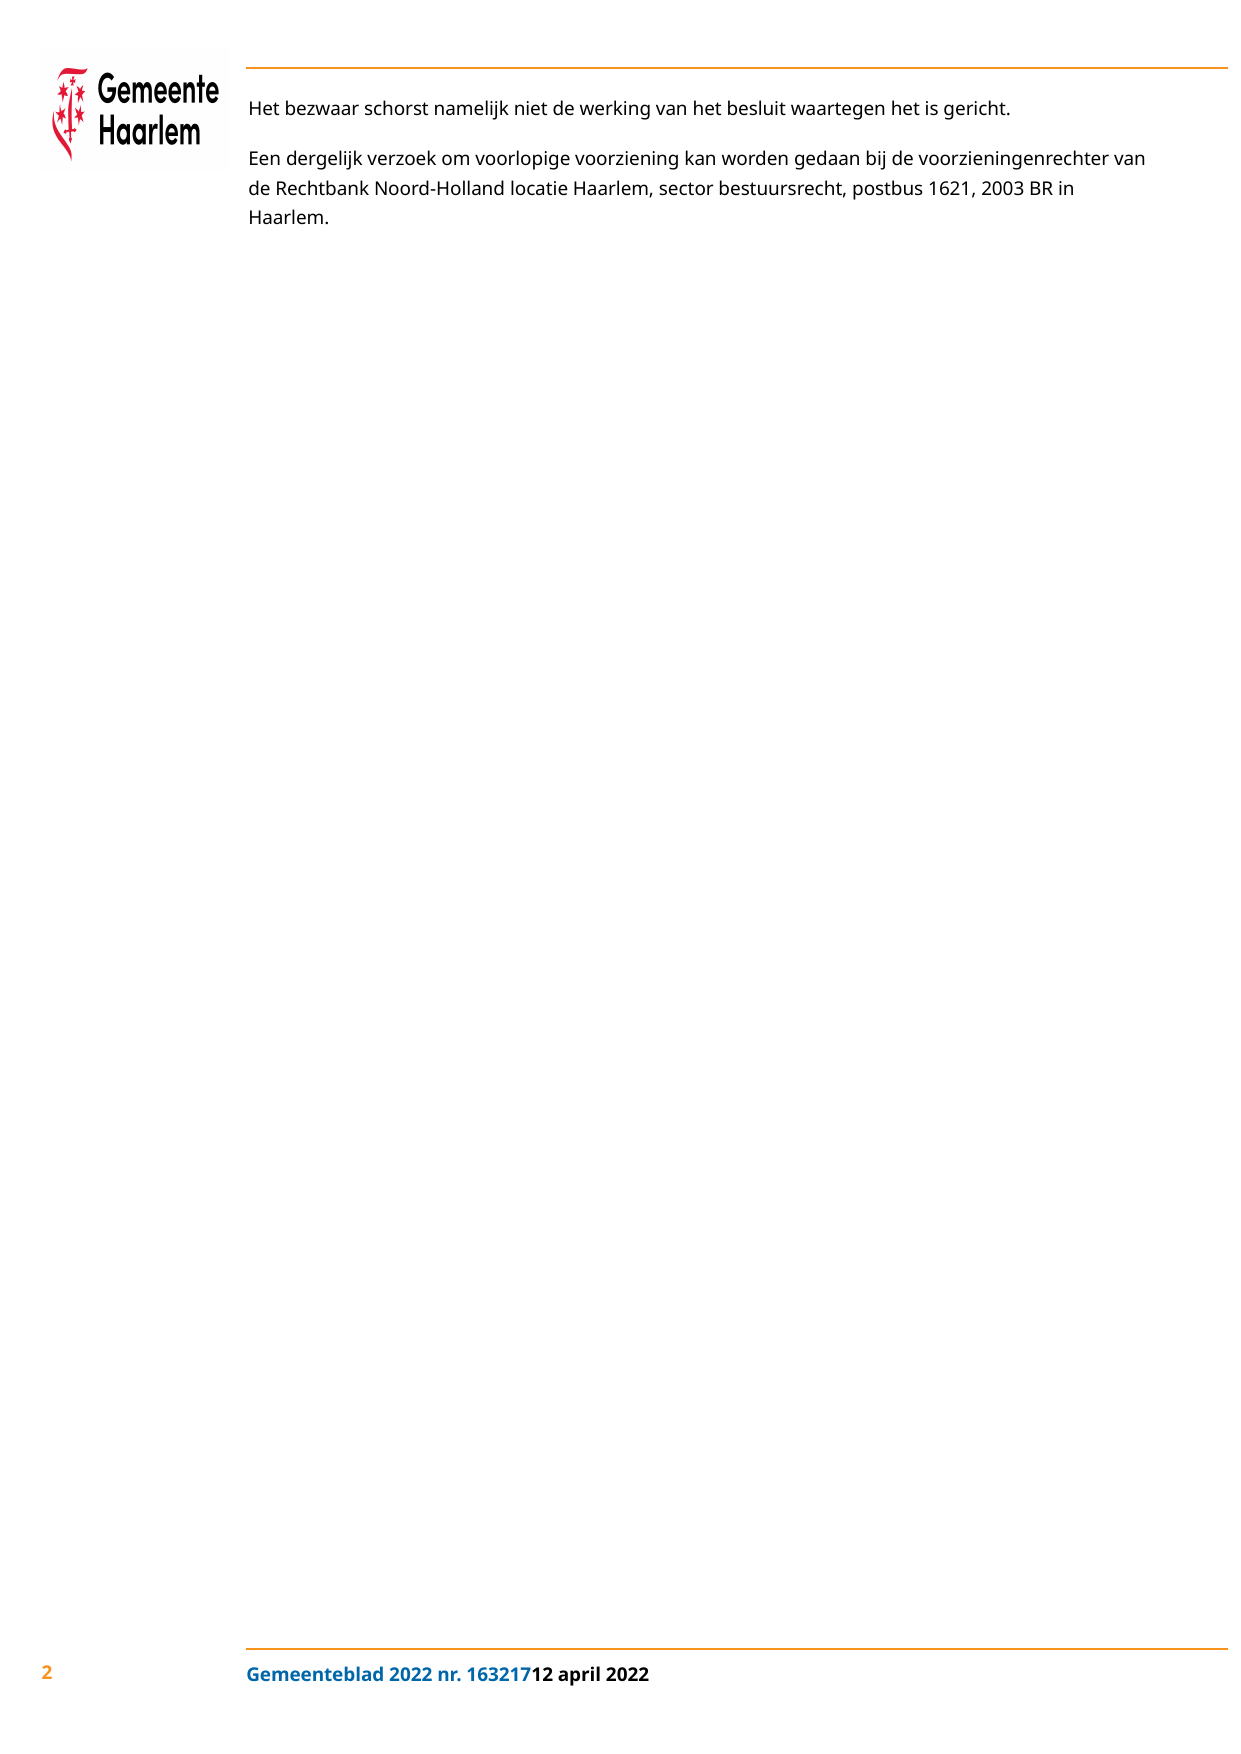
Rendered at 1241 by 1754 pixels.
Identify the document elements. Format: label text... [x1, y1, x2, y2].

text Een dergelijk verzoek om voorlopige voorziening kan worden gedaan bij de voorzieningenrechter van de Rechtbank Noord-Holland locatie Haarlem, sector bestuursrecht, postbus 1621, 2003 BR in Haarlem. [248, 145, 1152, 230]
picture [41, 47, 231, 172]
text Het bezwaar schorst namelijk niet de werking van het besluit waartegen het is gericht. [248, 95, 1152, 121]
